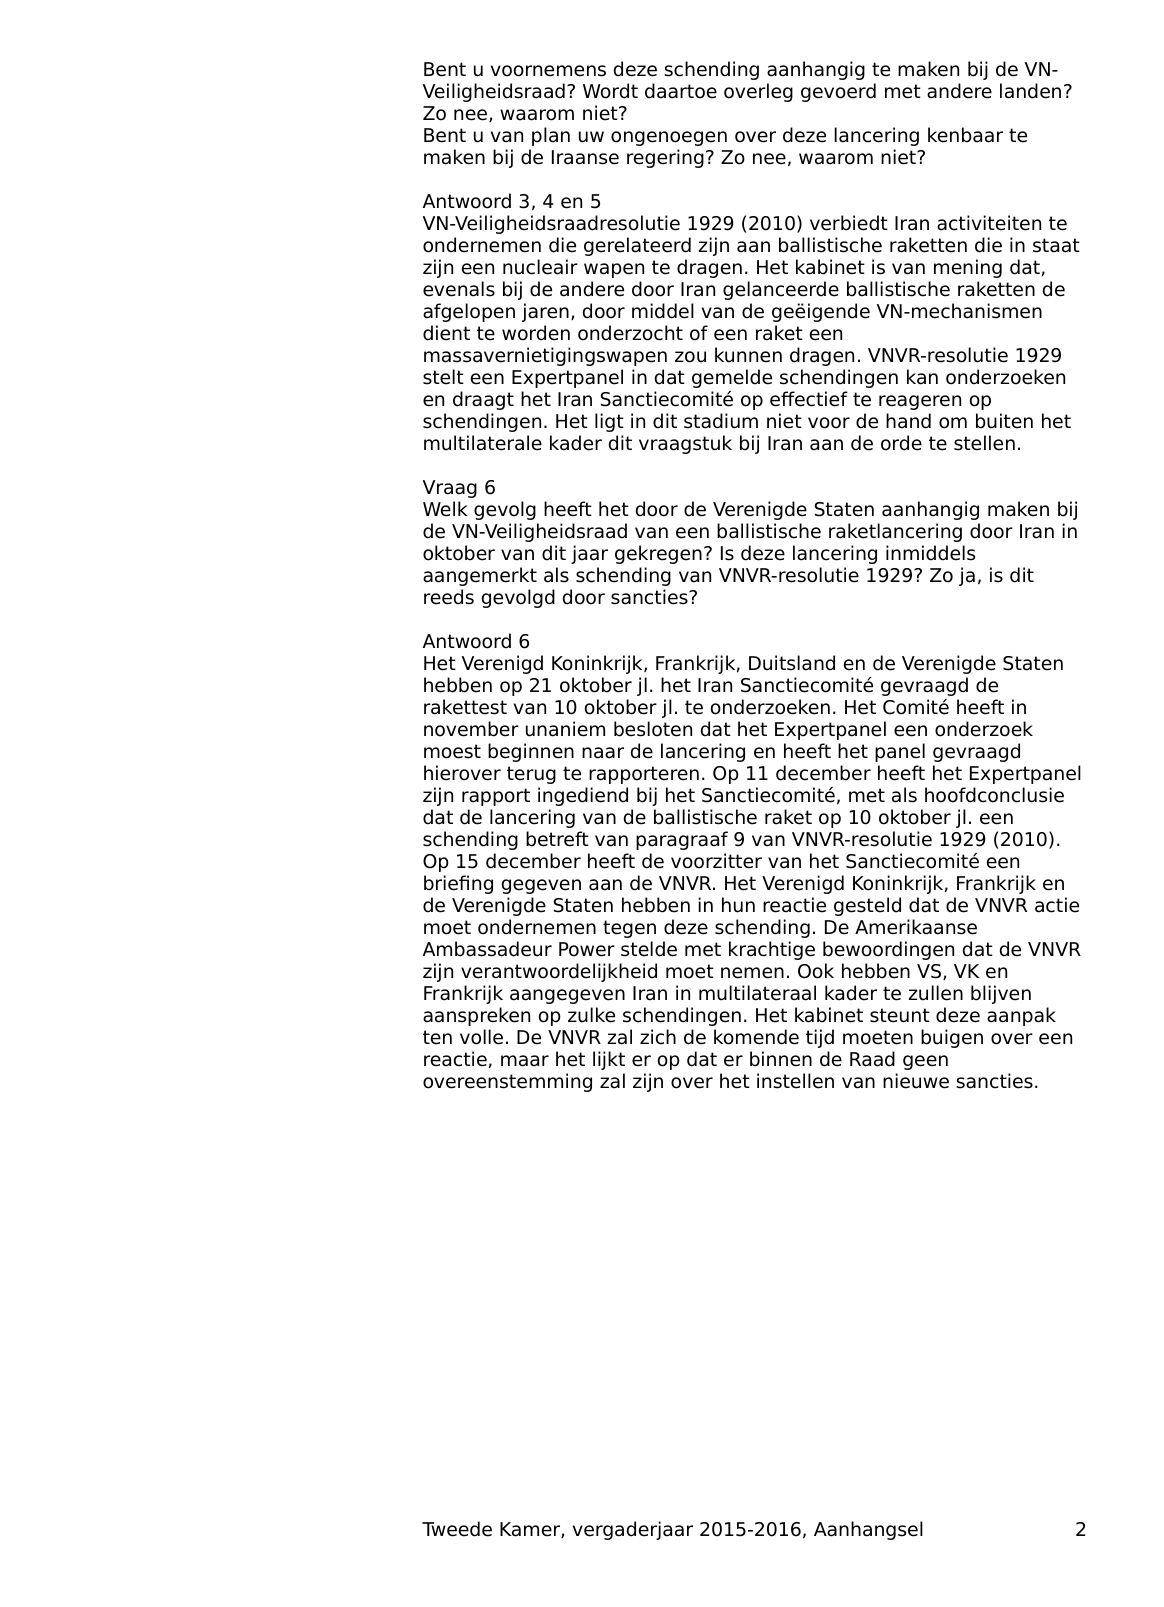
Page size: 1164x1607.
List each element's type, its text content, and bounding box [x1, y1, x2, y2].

text Welk gevolg heeft het door de Verenigde Staten aanhangig maken bij de VN-Veiligheidsraad van een ballistische raketlancering door Iran in oktober van dit jaar gekregen? Is deze lancering inmiddels aangemerkt als schending van VNVR-resolutie 1929? Zo ja, is dit reeds gevolgd door sancties? [422, 499, 1087, 609]
text VN-Veiligheidsraadresolutie 1929 (2010) verbiedt Iran activiteiten te ondernemen die gerelateerd zijn aan ballistische raketten die in staat zijn een nucleair wapen te dragen. Het kabinet is van mening dat, evenals bij de andere door Iran gelanceerde ballistische raketten de afgelopen jaren, door middel van de geëigende VN-mechanismen dient te worden onderzocht of een raket een massavernietigingswapen zou kunnen dragen. VNVR-resolutie 1929 stelt een Expertpanel in dat gemelde schendingen kan onderzoeken en draagt het Iran Sanctiecomité op effectief te reageren op schendingen. Het ligt in dit stadium niet voor de hand om buiten het multilaterale kader dit vraagstuk bij Iran aan de orde te stellen. [422, 213, 1087, 455]
text Antwoord 3, 4 en 5 [422, 191, 1087, 213]
text Antwoord 6 [422, 631, 1087, 653]
text Vraag 6 [422, 477, 1087, 499]
text Het Verenigd Koninkrijk, Frankrijk, Duitsland en de Verenigde Staten hebben op 21 oktober jl. het Iran Sanctiecomité gevraagd de rakettest van 10 oktober jl. te onderzoeken. Het Comité heeft in november unaniem besloten dat het Expertpanel een onderzoek moest beginnen naar de lancering en heeft het panel gevraagd hierover terug te rapporteren. Op 11 december heeft het Expertpanel zijn rapport ingediend bij het Sanctiecomité, met als hoofdconclusie dat de lancering van de ballistische raket op 10 oktober jl. een schending betreft van paragraaf 9 van VNVR-resolutie 1929 (2010). Op 15 december heeft de voorzitter van het Sanctiecomité een briefing gegeven aan de VNVR. Het Verenigd Koninkrijk, Frankrijk en de Verenigde Staten hebben in hun reactie gesteld dat de VNVR actie moet ondernemen tegen deze schending. De Amerikaanse Ambassadeur Power stelde met krachtige bewoordingen dat de VNVR zijn verantwoordelijkheid moet nemen. Ook hebben VS, VK en Frankrijk aangegeven Iran in multilateraal kader te zullen blijven aanspreken op zulke schendingen. Het kabinet steunt deze aanpak ten volle. De VNVR zal zich de komende tijd moeten buigen over een reactie, maar het lijkt er op dat er binnen de Raad geen overeenstemming zal zijn over het instellen van nieuwe sancties. [422, 653, 1087, 1093]
text Bent u voornemens deze schending aanhangig te maken bij de VN-Veiligheidsraad? Wordt daartoe overleg gevoerd met andere landen? Zo nee, waarom niet? [422, 59, 1087, 125]
text Bent u van plan uw ongenoegen over deze lancering kenbaar te maken bij de Iraanse regering? Zo nee, waarom niet? [422, 125, 1087, 169]
